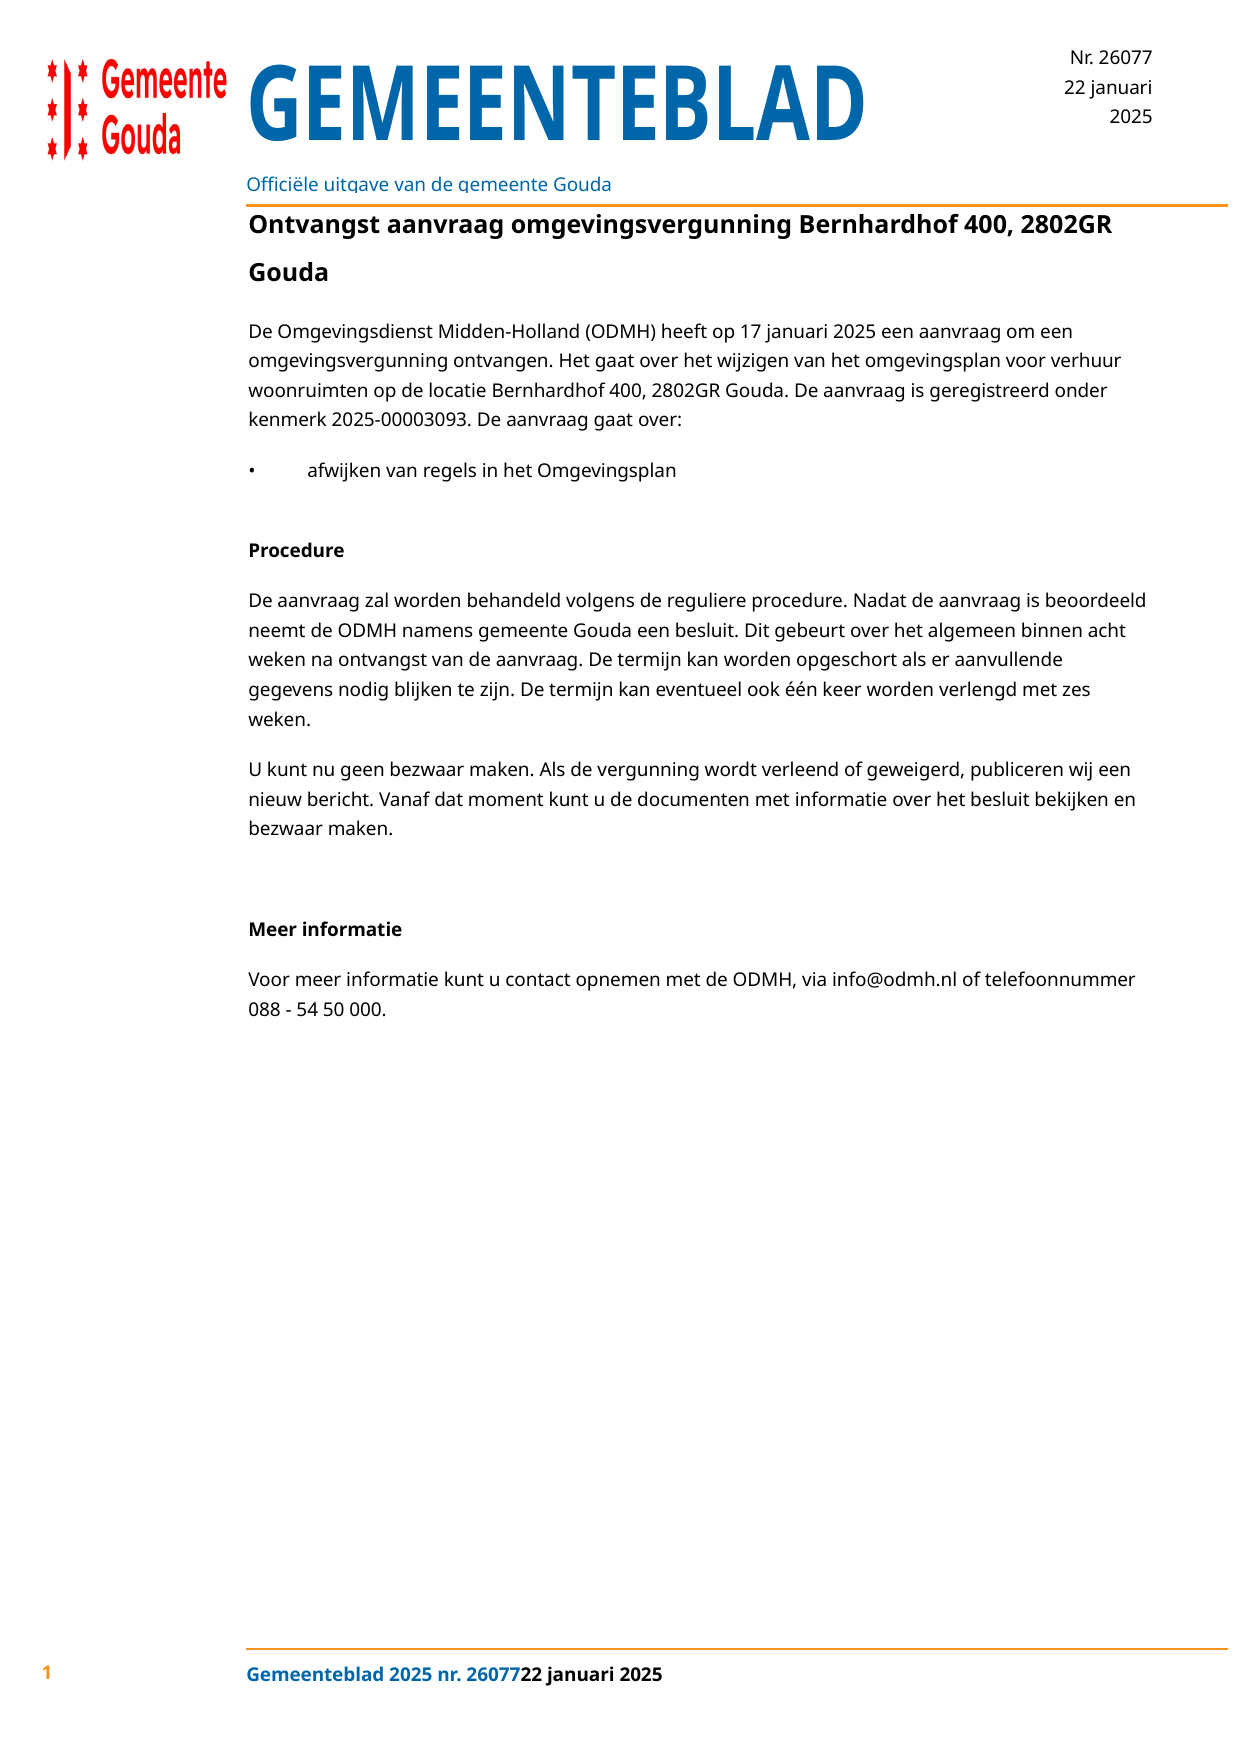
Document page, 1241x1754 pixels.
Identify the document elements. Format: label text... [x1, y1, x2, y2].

text De Omgevingsdienst Midden-Holland (ODMH) heeft op 17 januari 2025 een aanvraag om een omgevingsvergunning ontvangen. Het gaat over het wijzigen van het omgevingsplan voor verhuur woonruimten op de locatie Bernhardhof 400, 2802GR Gouda. De aanvraag is geregistreerd onder kenmerk 2025-00003093. De aanvraag gaat over: [248, 318, 1152, 432]
picture [41, 47, 231, 172]
text Ontvangst aanvraag omgevingsvergunning Bernhardhof 400, 2802GR Gouda [248, 207, 1152, 288]
list afwijken van regels in het Omgevingsplan [248, 457, 1152, 483]
text De aanvraag zal worden behandeld volgens de reguliere procedure. Nadat de aanvraag is beoordeeld neemt de ODMH namens gemeente Gouda een besluit. Dit gebeurt over het algemeen binnen acht weken na ontvangst van de aanvraag. De termijn kan worden opgeschort als er aanvullende gegevens nodig blijken te zijn. De termijn kan eventueel ook één keer worden verlengd met zes weken. [248, 587, 1152, 732]
text Voor meer informatie kunt u contact opnemen met de ODMH, via info@odmh.nl of telefoonnummer 088 - 54 50 000. [248, 967, 1152, 1022]
text Procedure [248, 537, 1152, 563]
text U kunt nu geen bezwaar maken. Als de vergunning wordt verleend of geweigerd, publiceren wij een nieuw bericht. Vanaf dat moment kunt u de documenten met informatie over het besluit bekijken en bezwaar maken. [248, 756, 1152, 841]
text Meer informatie [248, 916, 1152, 942]
